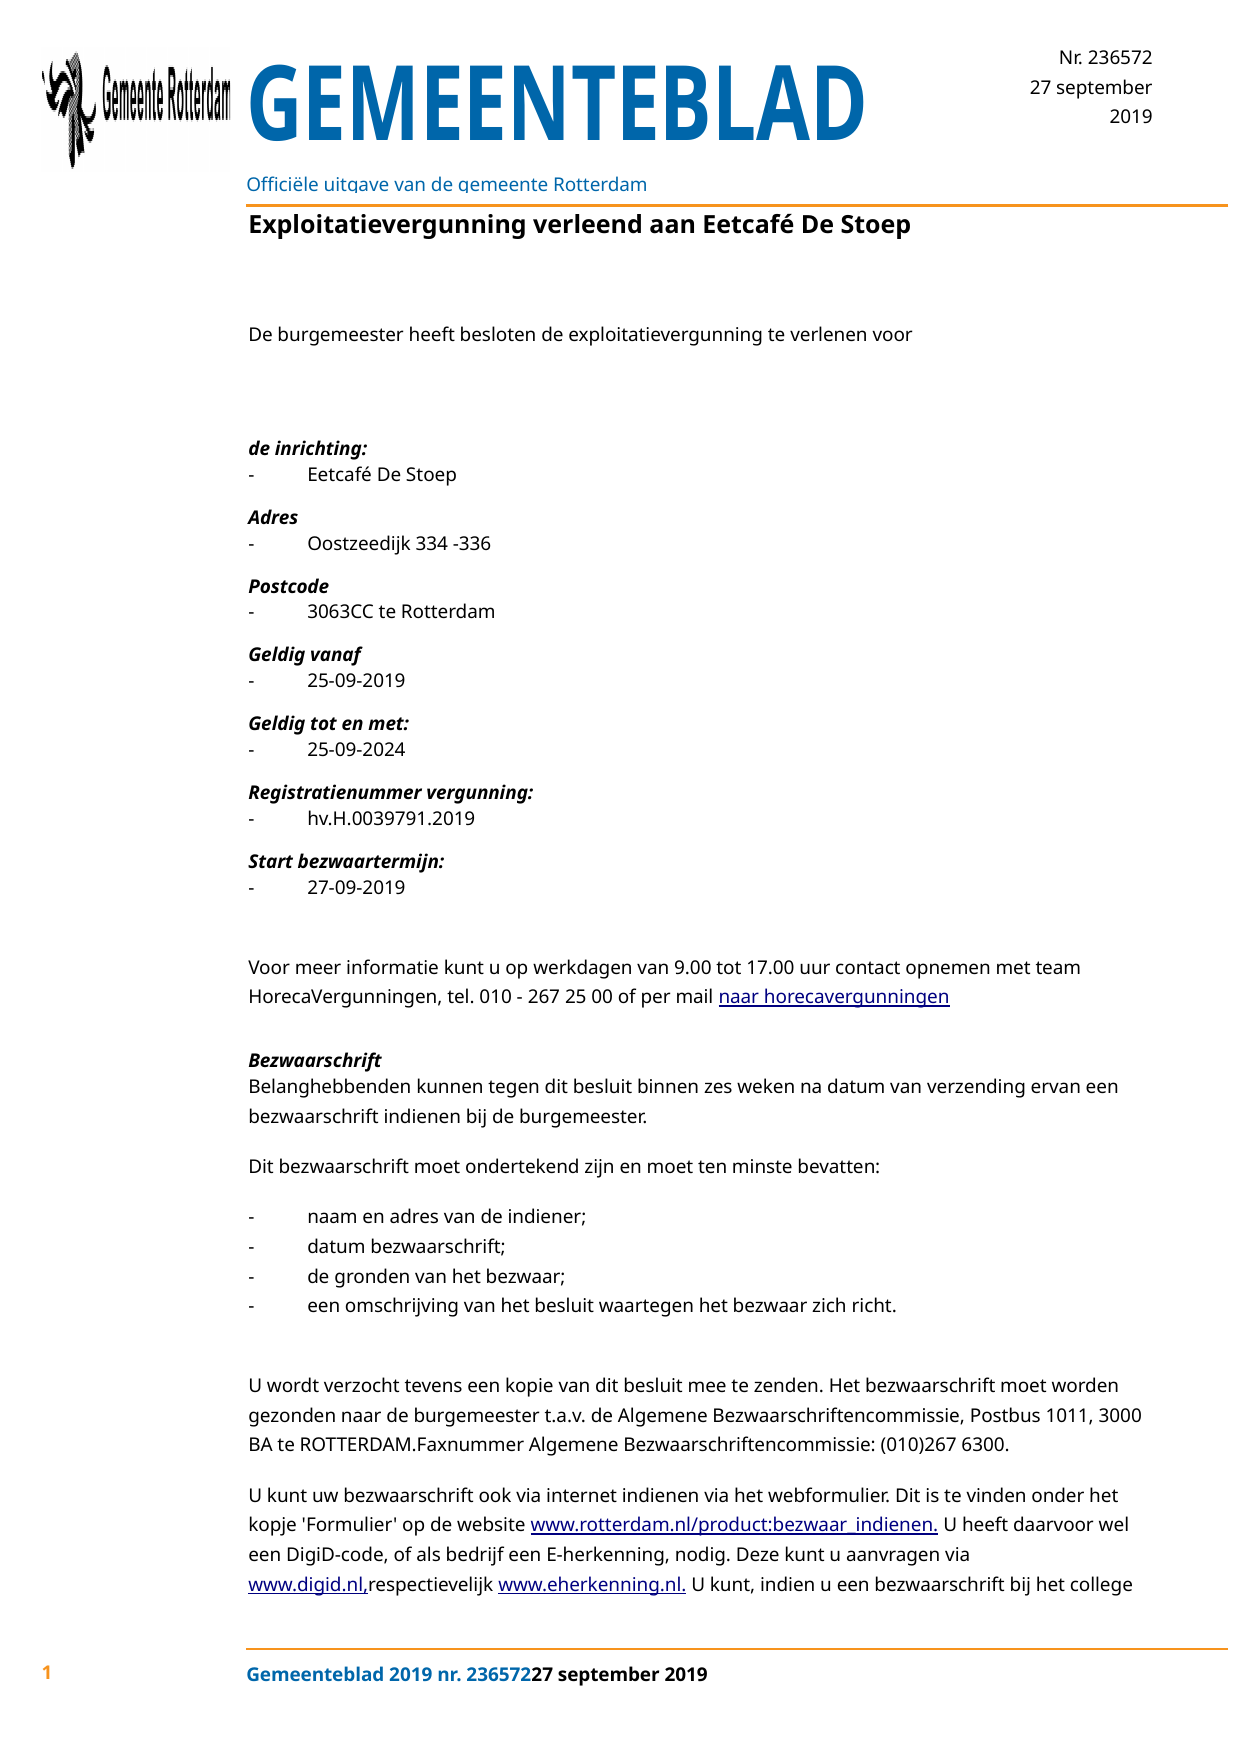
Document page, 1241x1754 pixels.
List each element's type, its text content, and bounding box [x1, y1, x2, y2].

text U kunt uw bezwaarschrift ook via internet indienen via het webformulier. Dit is te vinden onder het kopje 'Formulier' op de website www.rotterdam.nl/product:bezwaar_indienen. U heeft daarvoor wel een DigiD-code, of als bedrijf een E-herkenning, nodig. Deze kunt u aanvragen via www.digid.nl,respectievelijk www.eherkenning.nl. U kunt, indien u een bezwaarschrift bij het college [248, 1482, 1152, 1596]
list 27-09-2019 [248, 874, 1152, 900]
text De burgemeester heeft besloten de exploitatievergunning te verlenen voor [248, 321, 1152, 346]
picture [41, 47, 231, 172]
text Exploitatievergunning verleend aan Eetcafé De Stoep [248, 207, 1152, 241]
text Bezwaarschrift [248, 1047, 1152, 1073]
text U wordt verzocht tevens een kopie van dit besluit mee te zenden. Het bezwaarschrift moet worden gezonden naar de burgemeester t.a.v. de Algemene Bezwaarschriftencommissie, Postbus 1011, 3000 BA te ROTTERDAM.Faxnummer Algemene Bezwaarschriftencommissie: (010)267 6300. [248, 1372, 1152, 1457]
list 25-09-2024 [248, 736, 1152, 762]
text de inrichting: [248, 435, 1152, 461]
text Start bezwaartermijn: [248, 848, 1152, 874]
text Dit bezwaarschrift moet ondertekend zijn en moet ten minste bevatten: [248, 1153, 1152, 1179]
text Belanghebbenden kunnen tegen dit besluit binnen zes weken na datum van verzending ervan een bezwaarschrift indienen bij de burgemeester. [248, 1073, 1152, 1128]
list de gronden van het bezwaar; [248, 1263, 1152, 1288]
list 25-09-2019 [248, 667, 1152, 693]
list hv.H.0039791.2019 [248, 805, 1152, 831]
text Postcode [248, 573, 1152, 598]
text Geldig tot en met: [248, 711, 1152, 736]
list Oostzeedijk 334 -336 [248, 530, 1152, 555]
text Voor meer informatie kunt u op werkdagen van 9.00 tot 17.00 uur contact opnemen met team HorecaVergunningen, tel. 010 - 267 25 00 of per mail naar horecavergunningen [248, 954, 1152, 1009]
list een omschrijving van het besluit waartegen het bezwaar zich richt. [248, 1292, 1152, 1318]
list 3063CC te Rotterdam [248, 598, 1152, 624]
text Adres [248, 504, 1152, 530]
text Registratienummer vergunning: [248, 779, 1152, 805]
list naam en adres van de indiener; [248, 1204, 1152, 1229]
text Geldig vanaf [248, 642, 1152, 667]
list datum bezwaarschrift; [248, 1233, 1152, 1259]
list Eetcafé De Stoep [248, 461, 1152, 487]
